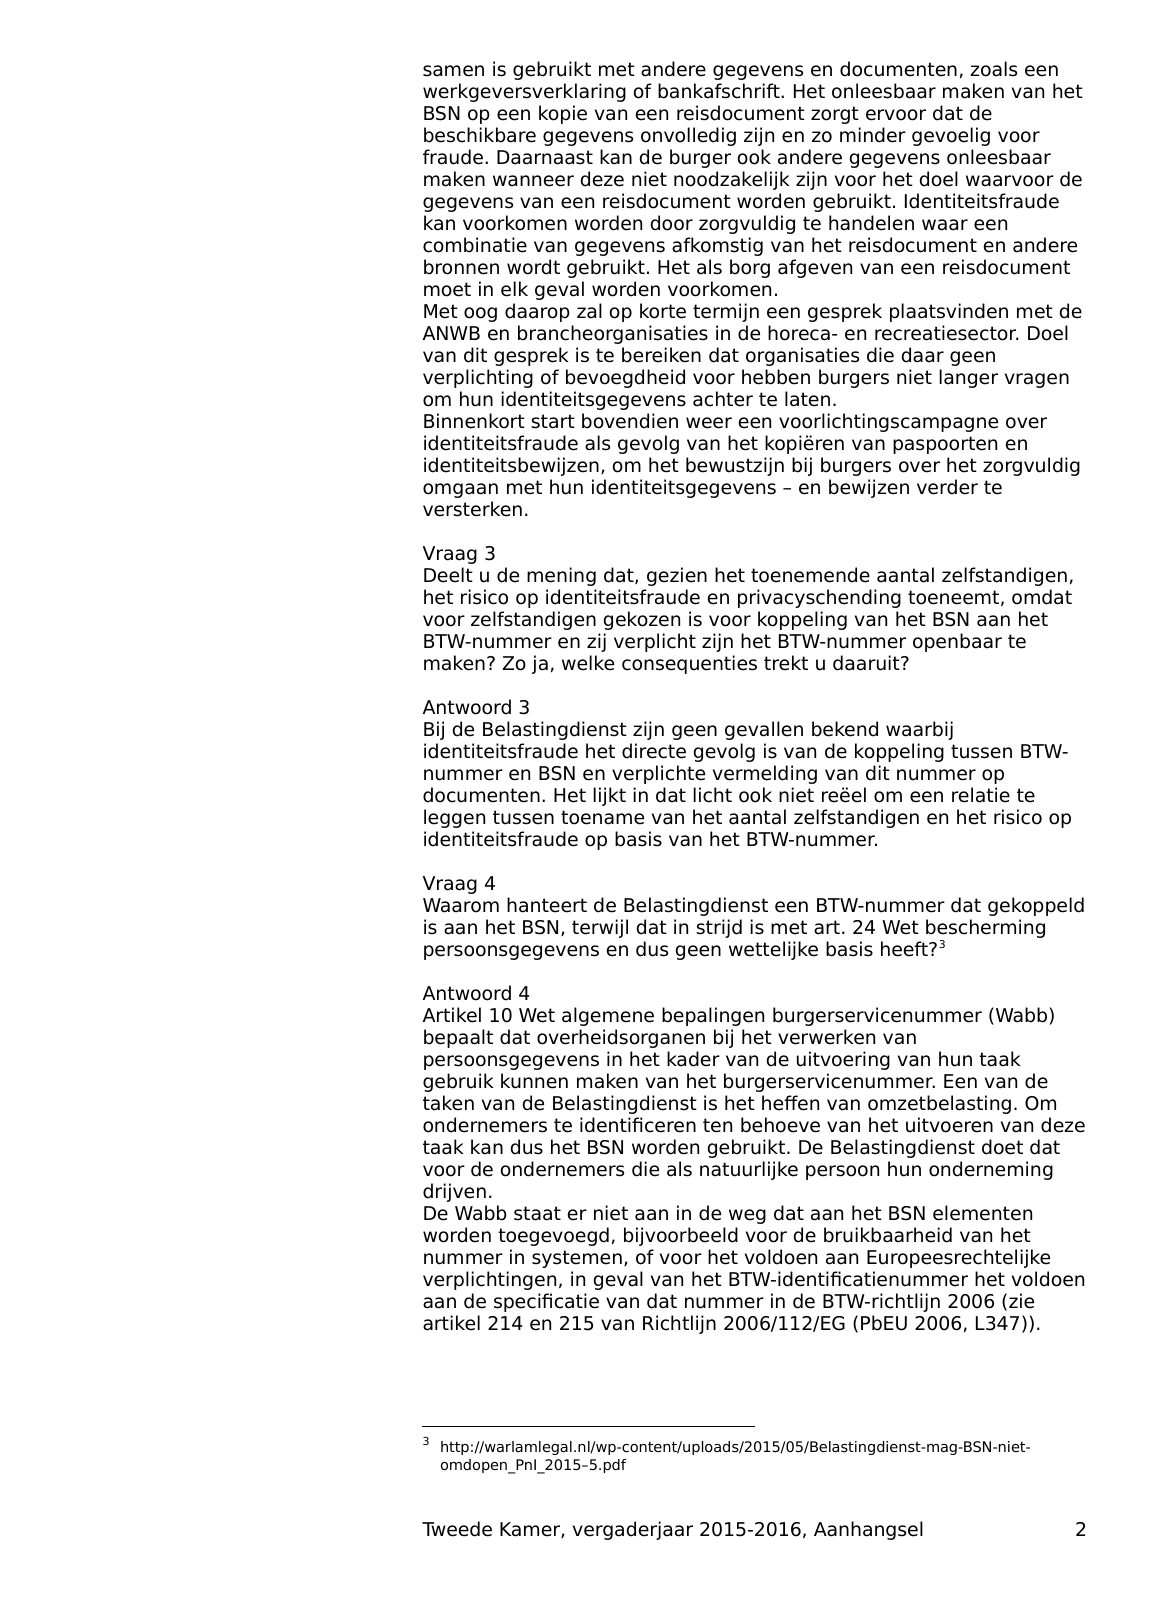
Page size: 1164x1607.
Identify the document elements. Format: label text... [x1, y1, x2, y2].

text samen is gebruikt met andere gegevens en documenten, zoals een werkgeversverklaring of bankafschrift. Het onleesbaar maken van het BSN op een kopie van een reisdocument zorgt ervoor dat de beschikbare gegevens onvolledig zijn en zo minder gevoelig voor fraude. Daarnaast kan de burger ook andere gegevens onleesbaar maken wanneer deze niet noodzakelijk zijn voor het doel waarvoor de gegevens van een reisdocument worden gebruikt. Identiteitsfraude kan voorkomen worden door zorgvuldig te handelen waar een combinatie van gegevens afkomstig van het reisdocument en andere bronnen wordt gebruikt. Het als borg afgeven van een reisdocument moet in elk geval worden voorkomen. [422, 59, 1087, 301]
text Waarom hanteert de Belastingdienst een BTW-nummer dat gekoppeld is aan het BSN, terwijl dat in strijd is met art. 24 Wet bescherming persoonsgegevens en dus geen wettelijke basis heeft? [422, 895, 1087, 961]
text Artikel 10 Wet algemene bepalingen burgerservicenummer (Wabb) bepaalt dat overheidsorganen bij het verwerken van persoonsgegevens in het kader van de uitvoering van hun taak gebruik kunnen maken van het burgerservicenummer. Een van de taken van de Belastingdienst is het heffen van omzetbelasting. Om ondernemers te identificeren ten behoeve van het uitvoeren van deze taak kan dus het BSN worden gebruikt. De Belastingdienst doet dat voor de ondernemers die als natuurlijke persoon hun onderneming drijven. [422, 1005, 1087, 1203]
text Met oog daarop zal op korte termijn een gesprek plaatsvinden met de ANWB en brancheorganisaties in de horeca- en recreatiesector. Doel van dit gesprek is te bereiken dat organisaties die daar geen verplichting of bevoegdheid voor hebben burgers niet langer vragen om hun identiteitsgegevens achter te laten. [422, 301, 1087, 411]
text http://warlamlegal.nl/wp-content/uploads/2015/05/Belastingdienst-mag-BSN-niet-omdopen_PnI_2015–5.pdf [422, 1435, 1087, 1474]
text Vraag 4 [422, 873, 1087, 895]
text Bij de Belastingdienst zijn geen gevallen bekend waarbij identiteitsfraude het directe gevolg is van de koppeling tussen BTW-nummer en BSN en verplichte vermelding van dit nummer op documenten. Het lijkt in dat licht ook niet reëel om een relatie te leggen tussen toename van het aantal zelfstandigen en het risico op identiteitsfraude op basis van het BTW-nummer. [422, 719, 1087, 851]
text Binnenkort start bovendien weer een voorlichtingscampagne over identiteitsfraude als gevolg van het kopiëren van paspoorten en identiteitsbewijzen, om het bewustzijn bij burgers over het zorgvuldig omgaan met hun identiteitsgegevens – en bewijzen verder te versterken. [422, 411, 1087, 521]
text Vraag 3 [422, 543, 1087, 565]
text Antwoord 3 [422, 697, 1087, 719]
text De Wabb staat er niet aan in de weg dat aan het BSN elementen worden toegevoegd, bijvoorbeeld voor de bruikbaarheid van het nummer in systemen, of voor het voldoen aan Europeesrechtelijke verplichtingen, in geval van het BTW-identificatienummer het voldoen aan de specificatie van dat nummer in de BTW-richtlijn 2006 (zie artikel 214 en 215 van Richtlijn 2006/112/EG (PbEU 2006, L347)). [422, 1203, 1087, 1335]
text Deelt u de mening dat, gezien het toenemende aantal zelfstandigen, het risico op identiteitsfraude en privacyschending toeneemt, omdat voor zelfstandigen gekozen is voor koppeling van het BSN aan het BTW-nummer en zij verplicht zijn het BTW-nummer openbaar te maken? Zo ja, welke consequenties trekt u daaruit? [422, 565, 1087, 675]
text Antwoord 4 [422, 983, 1087, 1005]
